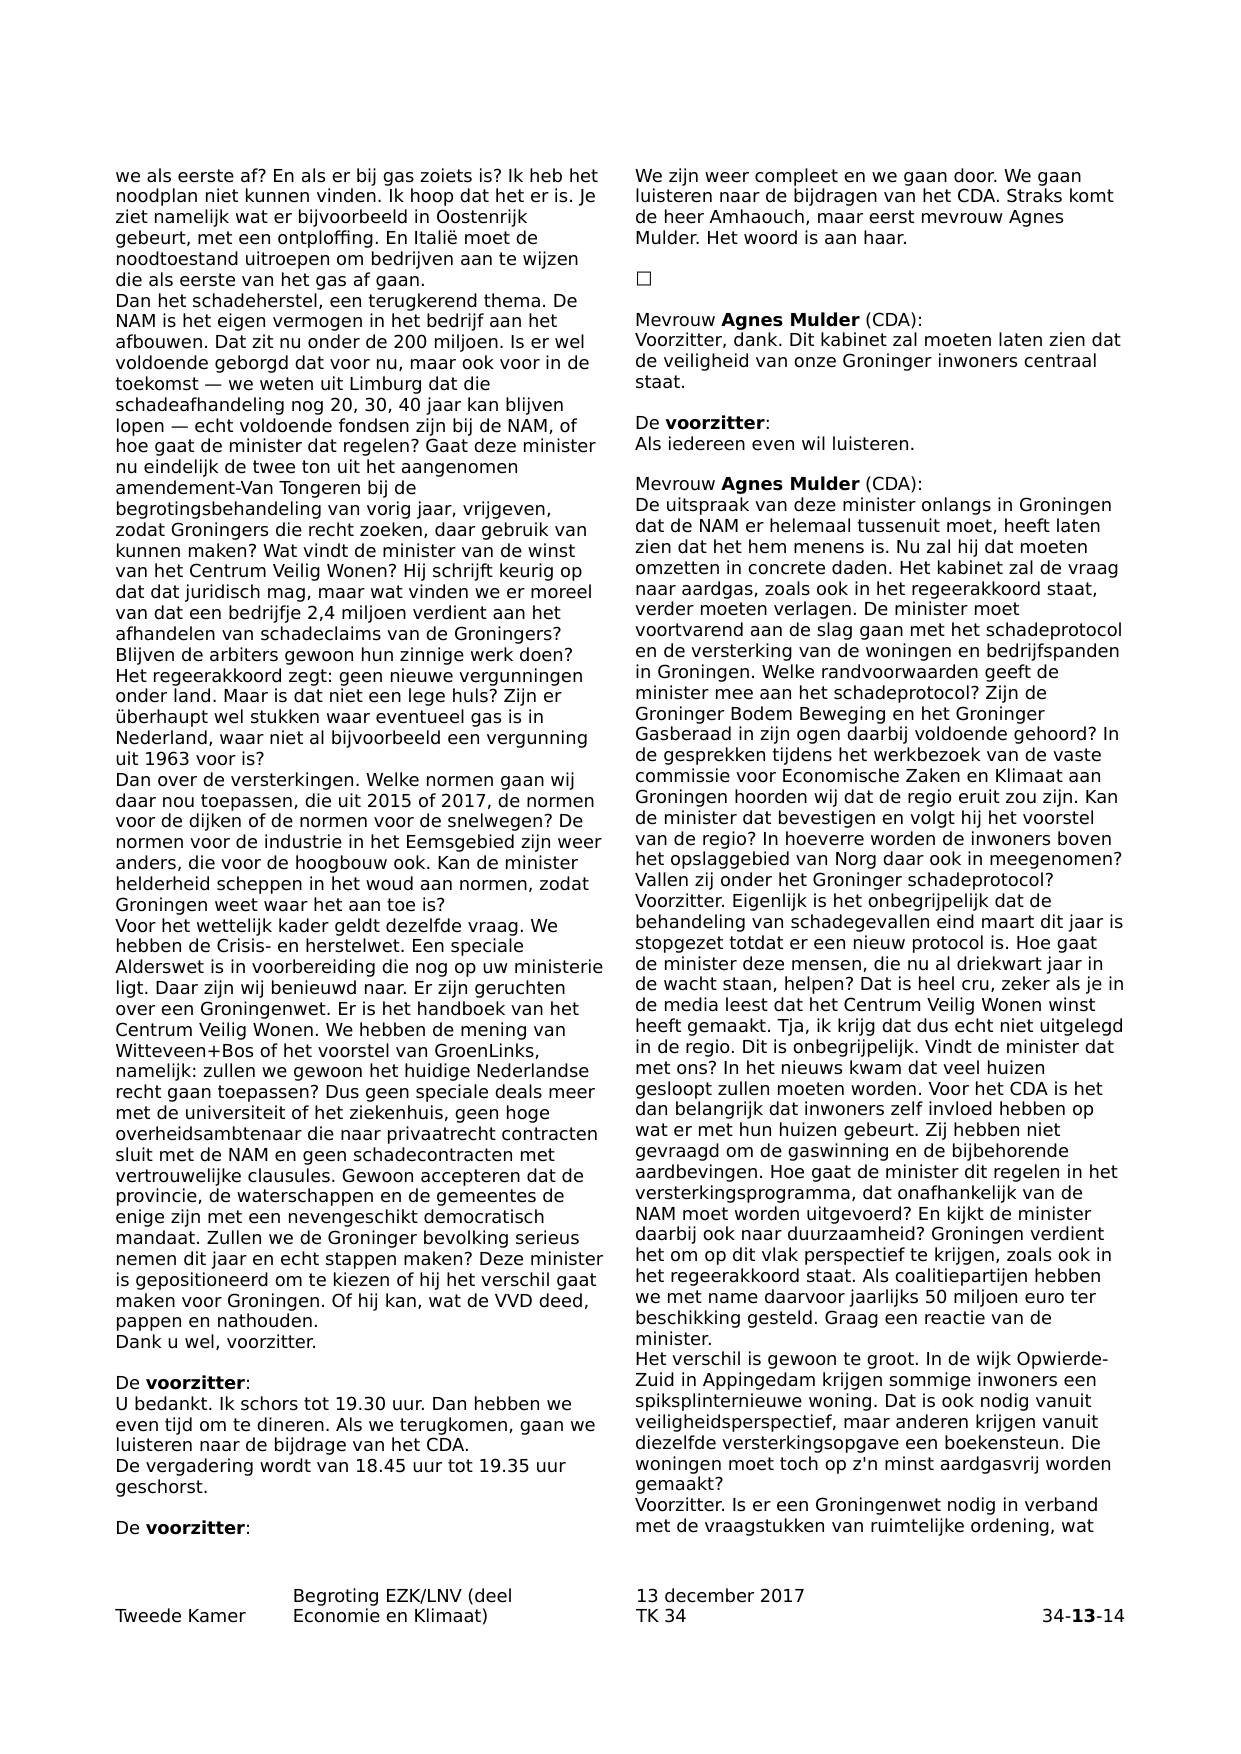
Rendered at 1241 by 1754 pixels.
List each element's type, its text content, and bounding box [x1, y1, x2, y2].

text Mevrouw Agnes Mulder (CDA): [635, 309, 1125, 330]
text De uitspraak van deze minister onlangs in Groningen dat de NAM er helemaal tussenuit moet, heeft laten zien dat het hem menens is. Nu zal hij dat moeten omzetten in concrete daden. Het kabinet zal de vraag naar aardgas, zoals ook in het regeerakkoord staat, verder moeten verlagen. De minister moet voortvarend aan de slag gaan met het schadeprotocol en de versterking van de woningen en bedrijfspanden in Groningen. Welke randvoorwaarden geeft de minister mee aan het schadeprotocol? Zijn de Groninger Bodem Beweging en het Groninger Gasberaad in zijn ogen daarbij voldoende gehoord? In de gesprekken tijdens het werkbezoek van de vaste commissie voor Economische Zaken en Klimaat aan Groningen hoorden wij dat de regio eruit zou zijn. Kan de minister dat bevestigen en volgt hij het voorstel van de regio? In hoeverre worden de inwoners boven het opslaggebied van Norg daar ook in meegenomen? Vallen zij onder het Groninger schadeprotocol? [635, 495, 1125, 891]
text ⬜ [635, 269, 1125, 289]
text Voorzitter. Is er een Groningenwet nodig in verband met de vraagstukken van ruimtelijke ordening, wat [635, 1495, 1125, 1537]
text We zijn weer compleet en we gaan door. We gaan luisteren naar de bijdragen van het CDA. Straks komt de heer Amhaouch, maar eerst mevrouw Agnes Mulder. Het woord is aan haar. [635, 165, 1125, 249]
text we als eerste af? En als er bij gas zoiets is? Ik heb het noodplan niet kunnen vinden. Ik hoop dat het er is. Je ziet namelijk wat er bijvoorbeeld in Oostenrijk gebeurt, met een ontploffing. En Italië moet de noodtoestand uitroepen om bedrijven aan te wijzen die als eerste van het gas af gaan. [115, 165, 605, 290]
text Als iedereen even wil luisteren. [635, 433, 1125, 454]
text De voorzitter: [115, 1518, 605, 1538]
text U bedankt. Ik schors tot 19.30 uur. Dan hebben we even tijd om te dineren. Als we terugkomen, gaan we luisteren naar de bijdrage van het CDA. [115, 1393, 605, 1456]
text Voorzitter. Eigenlijk is het onbegrijpelijk dat de behandeling van schadegevallen eind maart dit jaar is stopgezet totdat er een nieuw protocol is. Hoe gaat de minister deze mensen, die nu al driekwart jaar in de wacht staan, helpen? Dat is heel cru, zeker als je in de media leest dat het Centrum Veilig Wonen winst heeft gemaakt. Tja, ik krijg dat dus echt niet uitgelegd in de regio. Dit is onbegrijpelijk. Vindt de minister dat met ons? In het nieuws kwam dat veel huizen gesloopt zullen moeten worden. Voor het CDA is het dan belangrijk dat inwoners zelf invloed hebben op wat er met hun huizen gebeurt. Zij hebben niet gevraagd om de gaswinning en de bijbehorende aardbevingen. Hoe gaat de minister dit regelen in het versterkingsprogramma, dat onafhankelijk van de NAM moet worden uitgevoerd? En kijkt de minister daarbij ook naar duurzaamheid? Groningen verdient het om op dit vlak perspectief te krijgen, zoals ook in het regeerakkoord staat. Als coalitiepartijen hebben we met name daarvoor jaarlijks 50 miljoen euro ter beschikking gesteld. Graag een reactie van de minister. [635, 891, 1125, 1349]
text Dan het schadeherstel, een terugkerend thema. De NAM is het eigen vermogen in het bedrijf aan het afbouwen. Dat zit nu onder de 200 miljoen. Is er wel voldoende geborgd dat voor nu, maar ook voor in de toekomst — we weten uit Limburg dat die schadeafhandeling nog 20, 30, 40 jaar kan blijven lopen — echt voldoende fondsen zijn bij de NAM, of hoe gaat de minister dat regelen? Gaat deze minister nu eindelijk de twee ton uit het aangenomen amendement-Van Tongeren bij de begrotingsbehandeling van vorig jaar, vrijgeven, zodat Groningers die recht zoeken, daar gebruik van kunnen maken? Wat vindt de minister van de winst van het Centrum Veilig Wonen? Hij schrijft keurig op dat dat juridisch mag, maar wat vinden we er moreel van dat een bedrijfje 2,4 miljoen verdient aan het afhandelen van schadeclaims van de Groningers? Blijven de arbiters gewoon hun zinnige werk doen? Het regeerakkoord zegt: geen nieuwe vergunningen onder land. Maar is dat niet een lege huls? Zijn er überhaupt wel stukken waar eventueel gas is in Nederland, waar niet al bijvoorbeeld een vergunning uit 1963 voor is? [115, 290, 605, 769]
text Dank u wel, voorzitter. [115, 1332, 605, 1353]
text Voor het wettelijk kader geldt dezelfde vraag. We hebben de Crisis- en herstelwet. Een speciale Alderswet is in voorbereiding die nog op uw ministerie ligt. Daar zijn wij benieuwd naar. Er zijn geruchten over een Groningenwet. Er is het handboek van het Centrum Veilig Wonen. We hebben de mening van Witteveen+Bos of het voorstel van GroenLinks, namelijk: zullen we gewoon het huidige Nederlandse recht gaan toepassen? Dus geen speciale deals meer met de universiteit of het ziekenhuis, geen hoge overheidsambtenaar die naar privaatrecht contracten sluit met de NAM en geen schadecontracten met vertrouwelijke clausules. Gewoon accepteren dat de provincie, de waterschappen en de gemeentes de enige zijn met een nevengeschikt democratisch mandaat. Zullen we de Groninger bevolking serieus nemen dit jaar en echt stappen maken? Deze minister is gepositioneerd om te kiezen of hij het verschil gaat maken voor Groningen. Of hij kan, wat de VVD deed, pappen en nathouden. [115, 915, 605, 1332]
text De vergadering wordt van 18.45 uur tot 19.35 uur geschorst. [115, 1456, 605, 1498]
text Dan over de versterkingen. Welke normen gaan wij daar nou toepassen, die uit 2015 of 2017, de normen voor de dijken of de normen voor de snelwegen? De normen voor de industrie in het Eemsgebied zijn weer anders, die voor de hoogbouw ook. Kan de minister helderheid scheppen in het woud aan normen, zodat Groningen weet waar het aan toe is? [115, 769, 605, 915]
text De voorzitter: [635, 413, 1125, 433]
text De voorzitter: [115, 1373, 605, 1393]
text Het verschil is gewoon te groot. In de wijk Opwierde-Zuid in Appingedam krijgen sommige inwoners een spiksplinternieuwe woning. Dat is ook nodig vanuit veiligheidsperspectief, maar anderen krijgen vanuit diezelfde versterkingsopgave een boekensteun. Die woningen moet toch op z'n minst aardgasvrij worden gemaakt? [635, 1349, 1125, 1495]
text Mevrouw Agnes Mulder (CDA): [635, 474, 1125, 495]
text Voorzitter, dank. Dit kabinet zal moeten laten zien dat de veiligheid van onze Groninger inwoners centraal staat. [635, 330, 1125, 393]
